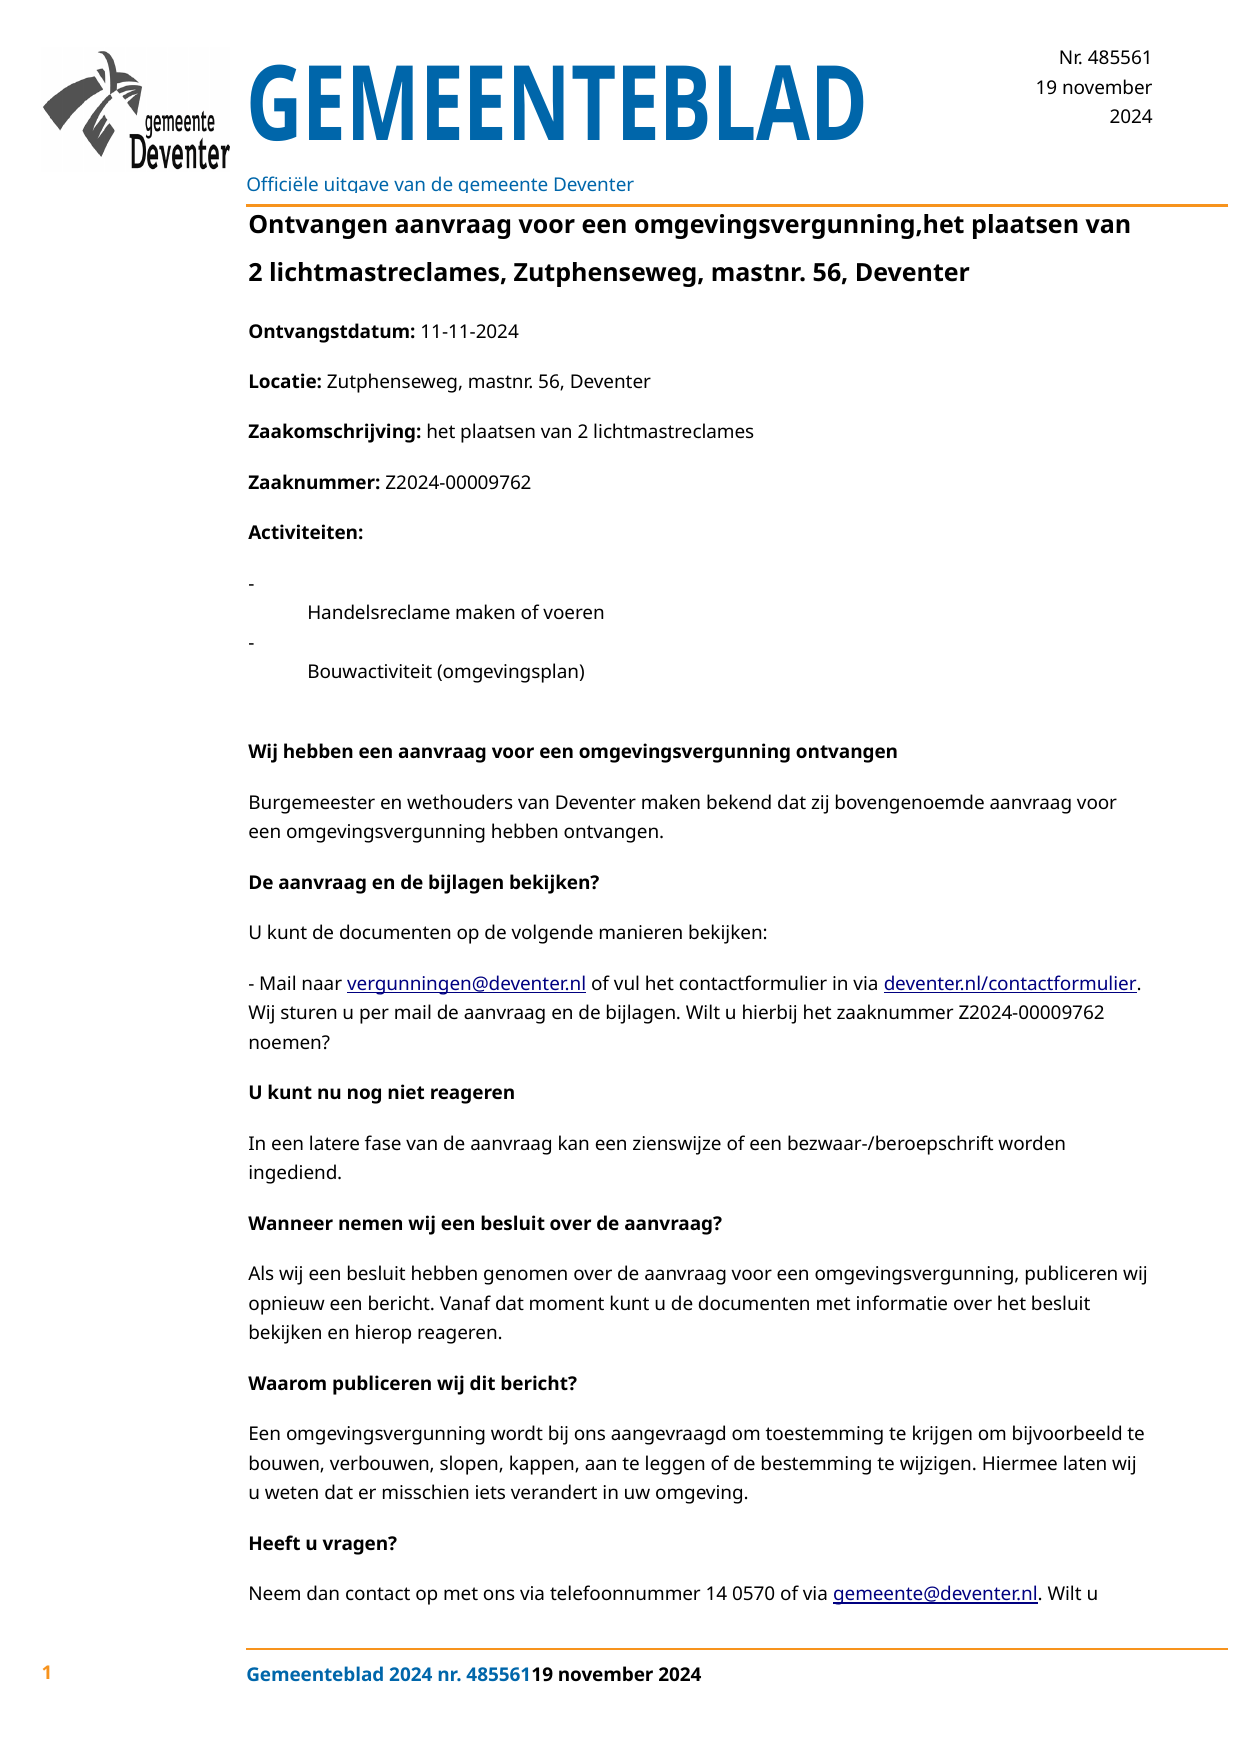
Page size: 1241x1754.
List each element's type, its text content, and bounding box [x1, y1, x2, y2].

text - Mail naar vergunningen@deventer.nl of vul het contactformulier in via deventer.nl/contactformulier. Wij sturen u per mail de aanvraag en de bijlagen. Wilt u hierbij het zaaknummer Z2024-00009762 noemen? [248, 970, 1152, 1055]
text In een latere fase van de aanvraag kan een zienswijze of een bezwaar-/beroepschrift worden ingediend. [248, 1130, 1152, 1185]
text Als wij een besluit hebben genomen over de aanvraag voor een omgevingsvergunning, publiceren wij opnieuw een bericht. Vanaf dat moment kunt u de documenten met informatie over het besluit bekijken en hierop reageren. [248, 1260, 1152, 1345]
text Wij hebben een aanvraag voor een omgevingsvergunning ontvangen [248, 739, 1152, 764]
text Burgemeester en wethouders van Deventer maken bekend dat zij bovengenoemde aanvraag voor een omgevingsvergunning hebben ontvangen. [248, 789, 1152, 844]
text Wanneer nemen wij een besluit over de aanvraag? [248, 1210, 1152, 1236]
text Neem dan contact op met ons via telefoonnummer 14 0570 of via gemeente@deventer.nl. Wilt u [248, 1580, 1152, 1606]
picture [41, 47, 231, 172]
text Ontvangstdatum: 11-11-2024 [248, 318, 1152, 344]
text De aanvraag en de bijlagen bekijken? [248, 869, 1152, 895]
list Handelsreclame maken of voeren [248, 599, 1152, 625]
text Heeft u vragen? [248, 1530, 1152, 1556]
list Bouwactiviteit (omgevingsplan) [248, 659, 1152, 684]
text U kunt nu nog niet reageren [248, 1079, 1152, 1105]
text Locatie: Zutphenseweg, mastnr. 56, Deventer [248, 368, 1152, 394]
text Zaakomschrijving: het plaatsen van 2 lichtmastreclames [248, 419, 1152, 444]
text Zaaknummer: Z2024-00009762 [248, 469, 1152, 495]
text Ontvangen aanvraag voor een omgevingsvergunning,het plaatsen van 2 lichtmastreclames, Zutphenseweg, mastnr. 56, Deventer [248, 207, 1152, 288]
text U kunt de documenten op de volgende manieren bekijken: [248, 919, 1152, 945]
text Waarom publiceren wij dit bericht? [248, 1370, 1152, 1396]
text Een omgevingsvergunning wordt bij ons aangevraagd om toestemming te krijgen om bijvoorbeeld te bouwen, verbouwen, slopen, kappen, aan te leggen of de bestemming te wijzigen. Hiermee laten wij u weten dat er misschien iets verandert in uw omgeving. [248, 1420, 1152, 1505]
text Activiteiten: [248, 519, 1152, 545]
